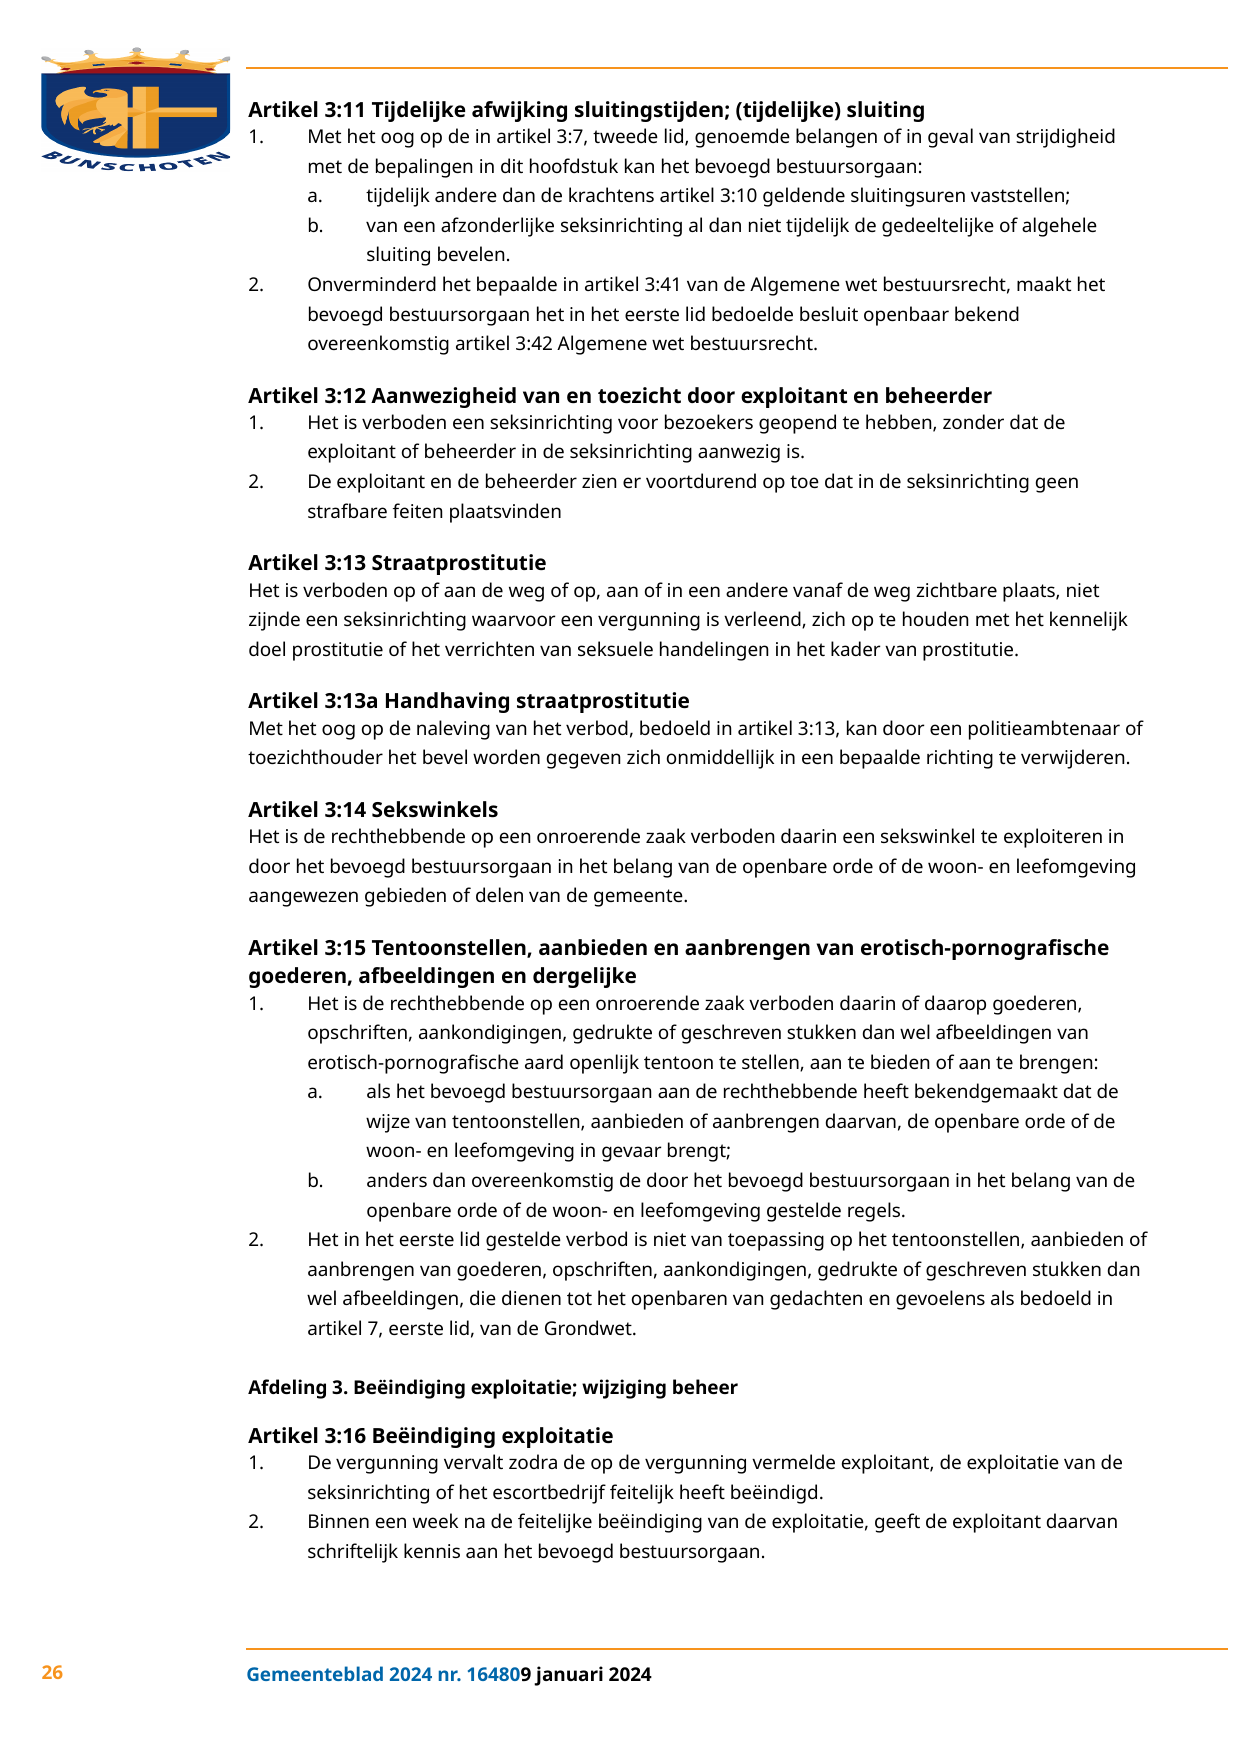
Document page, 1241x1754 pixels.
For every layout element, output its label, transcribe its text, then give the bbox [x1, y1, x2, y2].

list Het is de rechthebbende op een onroerende zaak verboden daarin of daarop goederen, opschriften, aankondigingen, gedrukte of geschreven stukken dan wel afbeeldingen van erotisch-pornografische aard openlijk tentoon te stellen, aan te bieden of aan te brengen: [248, 990, 1152, 1074]
text Het is verboden op of aan de weg of op, aan of in een andere vanaf de weg zichtbare plaats, niet zijnde een seksinrichting waarvoor een vergunning is verleend, zich op te houden met het kennelijk doel prostitutie of het verrichten van seksuele handelingen in het kader van prostitutie. [248, 577, 1152, 662]
text Artikel 3:11 Tijdelijke afwijking sluitingstijden; (tijdelijke) sluiting [248, 95, 1152, 123]
list Binnen een week na de feitelijke beëindiging van de exploitatie, geeft de exploitant daarvan schriftelijk kennis aan het bevoegd bestuursorgaan. [248, 1508, 1152, 1564]
text Het is de rechthebbende op een onroerende zaak verboden daarin een sekswinkel te exploiteren in door het bevoegd bestuursorgaan in het belang van de openbare orde of de woon- en leefomgeving aangewezen gebieden of delen van de gemeente. [248, 823, 1152, 908]
list De exploitant en de beheerder zien er voortdurend op toe dat in de seksinrichting geen strafbare feiten plaatsvinden [248, 468, 1152, 524]
text Artikel 3:14 Sekswinkels [248, 795, 1152, 823]
text Afdeling 3. Beëindiging exploitatie; wijziging beheer [248, 1374, 1152, 1400]
text Artikel 3:15 Tentoonstellen, aanbieden en aanbrengen van erotisch-pornografische goederen, afbeeldingen en dergelijke [248, 933, 1152, 990]
text Artikel 3:13a Handhaving straatprostitutie [248, 686, 1152, 715]
list De vergunning vervalt zodra de op de vergunning vermelde exploitant, de exploitatie van de seksinrichting of het escortbedrijf feitelijk heeft beëindigd. [248, 1449, 1152, 1504]
picture [41, 47, 231, 172]
list Onverminderd het bepaalde in artikel 3:41 van de Algemene wet bestuursrecht, maakt het bevoegd bestuursorgaan het in het eerste lid bedoelde besluit openbaar bekend overeenkomstig artikel 3:42 Algemene wet bestuursrecht. [248, 271, 1152, 356]
list Het in het eerste lid gestelde verbod is niet van toepassing op het tentoonstellen, aanbieden of aanbrengen van goederen, opschriften, aankondigingen, gedrukte of geschreven stukken dan wel afbeeldingen, die dienen tot het openbaren van gedachten en gevoelens als bedoeld in artikel 7, eerste lid, van de Grondwet. [248, 1226, 1152, 1341]
text Artikel 3:16 Beëindiging exploitatie [248, 1421, 1152, 1449]
list Met het oog op de in artikel 3:7, tweede lid, genoemde belangen of in geval van strijdigheid met de bepalingen in dit hoofdstuk kan het bevoegd bestuursorgaan: [248, 123, 1152, 178]
text Artikel 3:13 Straatprostitutie [248, 548, 1152, 577]
list anders dan overeenkomstig de door het bevoegd bestuursorgaan in het belang van de openbare orde of de woon- en leefomgeving gestelde regels. [307, 1167, 1152, 1222]
list van een afzonderlijke seksinrichting al dan niet tijdelijk de gedeeltelijke of algehele sluiting bevelen. [307, 212, 1152, 267]
list als het bevoegd bestuursorgaan aan de rechthebbende heeft bekendgemaakt dat de wijze van tentoonstellen, aanbieden of aanbrengen daarvan, de openbare orde of de woon- en leefomgeving in gevaar brengt; [307, 1078, 1152, 1163]
text Artikel 3:12 Aanwezigheid van en toezicht door exploitant en beheerder [248, 381, 1152, 409]
text Met het oog op de naleving van het verbod, bedoeld in artikel 3:13, kan door een politieambtenaar of toezichthouder het bevel worden gegeven zich onmiddellijk in een bepaalde richting te verwijderen. [248, 715, 1152, 770]
list Het is verboden een seksinrichting voor bezoekers geopend te hebben, zonder dat de exploitant of beheerder in de seksinrichting aanwezig is. [248, 409, 1152, 464]
list tijdelijk andere dan de krachtens artikel 3:10 geldende sluitingsuren vaststellen; [307, 182, 1152, 208]
